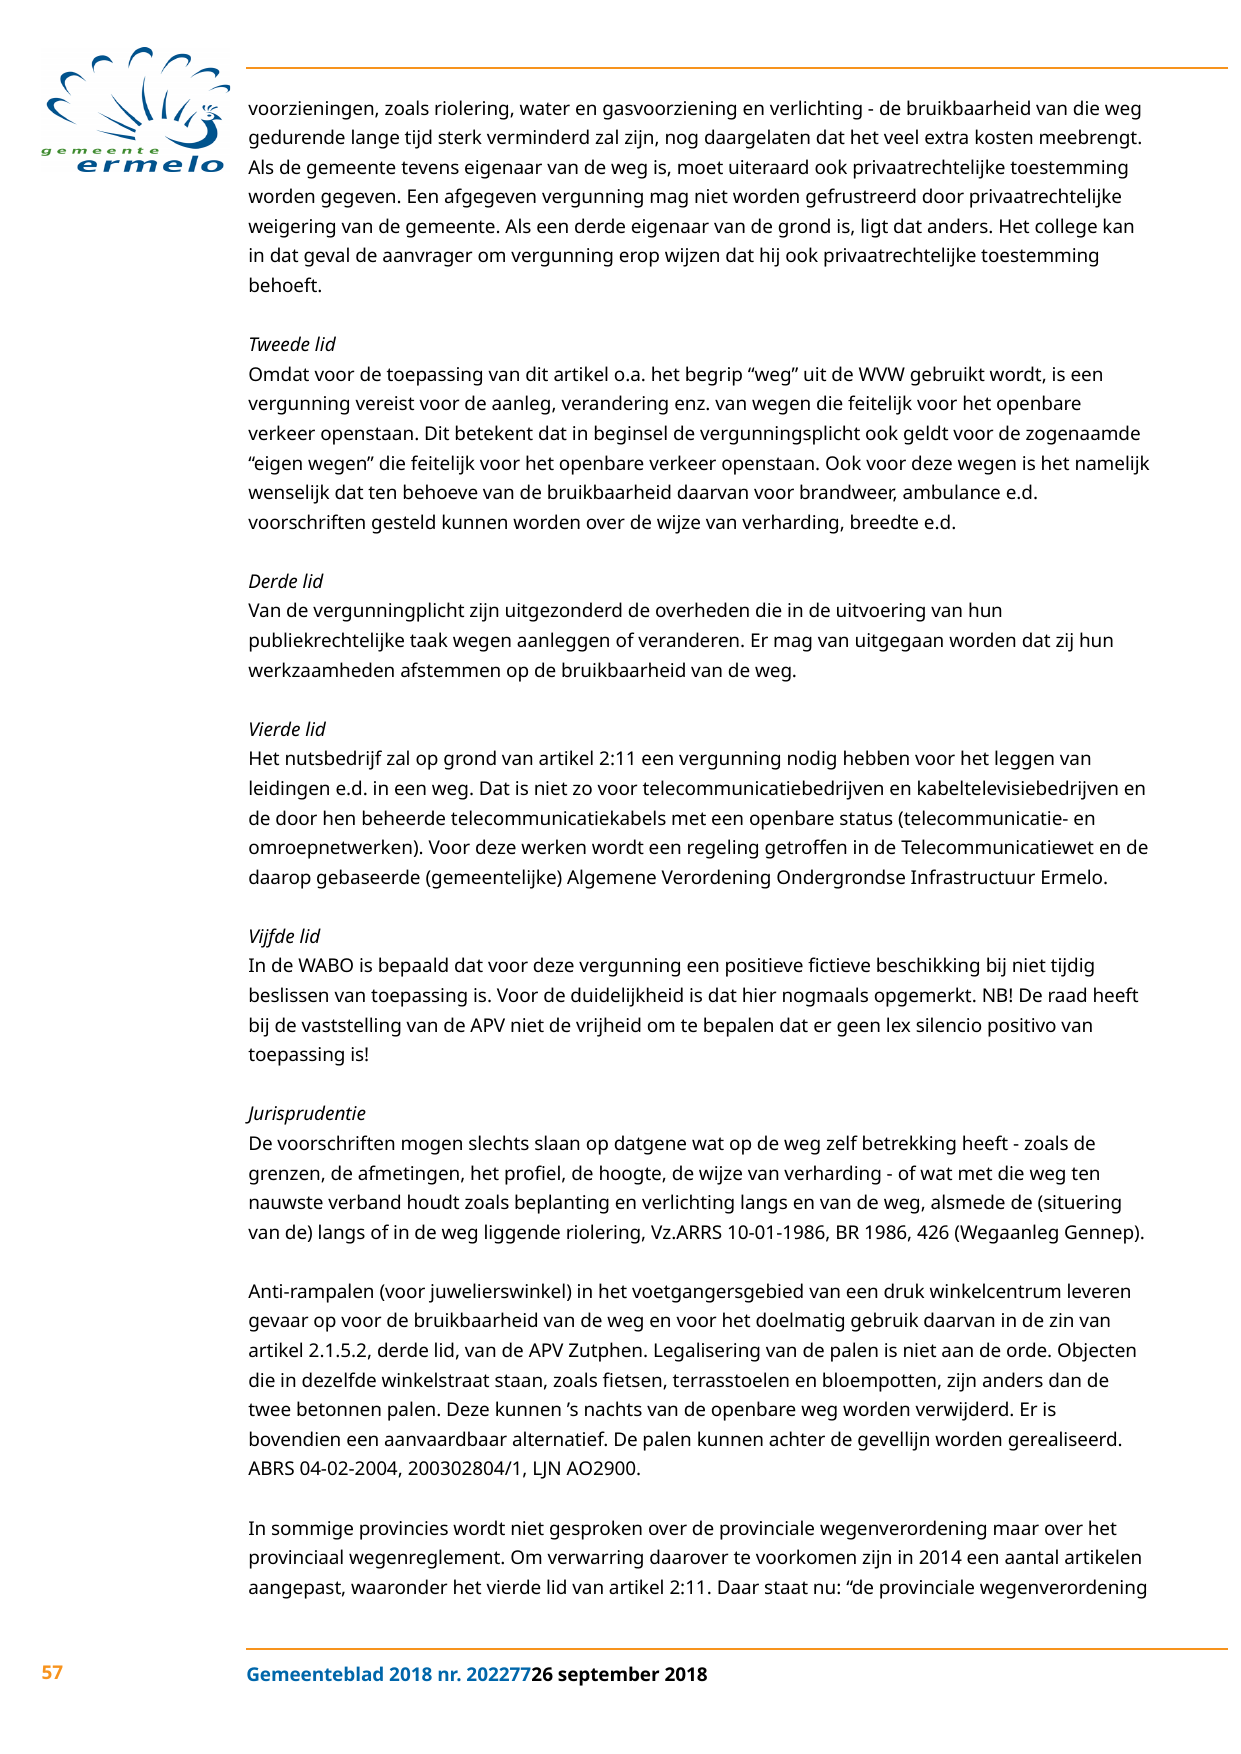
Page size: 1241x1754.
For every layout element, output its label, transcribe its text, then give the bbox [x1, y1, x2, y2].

text In sommige provincies wordt niet gesproken over de provinciale wegenverordening maar over het provinciaal wegenreglement. Om verwarring daarover te voorkomen zijn in 2014 een aantal artikelen aangepast, waaronder het vierde lid van artikel 2:11. Daar staat nu: “de provinciale wegenverordening [248, 1515, 1152, 1600]
text voorzieningen, zoals riolering, water en gasvoorziening en verlichting - de bruikbaarheid van die weg gedurende lange tijd sterk verminderd zal zijn, nog daargelaten dat het veel extra kosten meebrengt. [248, 95, 1152, 150]
text Van de vergunningplicht zijn uitgezonderd de overheden die in de uitvoering van hun publiekrechtelijke taak wegen aanleggen of veranderen. Er mag van uitgegaan worden dat zij hun werkzaamheden afstemmen op de bruikbaarheid van de weg. [248, 598, 1152, 683]
text Omdat voor de toepassing van dit artikel o.a. het begrip “weg” uit de WVW gebruikt wordt, is een vergunning vereist voor de aanleg, verandering enz. van wegen die feitelijk voor het openbare verkeer openstaan. Dit betekent dat in beginsel de vergunningsplicht ook geldt voor de zogenaamde “eigen wegen” die feitelijk voor het openbare verkeer openstaan. Ook voor deze wegen is het namelijk wenselijk dat ten behoeve van de bruikbaarheid daarvan voor brandweer, ambulance e.d. voorschriften gesteld kunnen worden over de wijze van verharding, breedte e.d. [248, 361, 1152, 535]
text In de WABO is bepaald dat voor deze vergunning een positieve fictieve beschikking bij niet tijdig beslissen van toepassing is. Voor de duidelijkheid is dat hier nogmaals opgemerkt. NB! De raad heeft bij de vaststelling van de APV niet de vrijheid om te bepalen dat er geen lex silencio positivo van toepassing is! [248, 953, 1152, 1067]
text Anti-rampalen (voor juwelierswinkel) in het voetgangersgebied van een druk winkelcentrum leveren gevaar op voor de bruikbaarheid van de weg en voor het doelmatig gebruik daarvan in de zin van artikel 2.1.5.2, derde lid, van de APV Zutphen. Legalisering van de palen is niet aan de orde. Objecten die in dezelfde winkelstraat staan, zoals fietsen, terrasstoelen en bloempotten, zijn anders dan de twee betonnen palen. Deze kunnen ’s nachts van de openbare weg worden verwijderd. Er is bovendien een aanvaardbaar alternatief. De palen kunnen achter de gevellijn worden gerealiseerd. ABRS 04-02-2004, 200302804/1, LJN AO2900. [248, 1278, 1152, 1481]
text Vierde lid [248, 716, 1152, 742]
text Het nutsbedrijf zal op grond van artikel 2:11 een vergunning nodig hebben voor het leggen van leidingen e.d. in een weg. Dat is niet zo voor telecommunicatiebedrijven en kabeltelevisiebedrijven en de door hen beheerde telecommunicatiekabels met een openbare status (telecommunicatie- en omroepnetwerken). Voor deze werken wordt een regeling getroffen in de Telecommunicatiewet en de daarop gebaseerde (gemeentelijke) Algemene Verordening Ondergrondse Infrastructuur Ermelo. [248, 746, 1152, 890]
text Vijfde lid [248, 923, 1152, 949]
picture [41, 47, 231, 172]
text Als de gemeente tevens eigenaar van de weg is, moet uiteraard ook privaatrechtelijke toestemming worden gegeven. Een afgegeven vergunning mag niet worden gefrustreerd door privaatrechtelijke weigering van de gemeente. Als een derde eigenaar van de grond is, ligt dat anders. Het college kan in dat geval de aanvrager om vergunning erop wijzen dat hij ook privaatrechtelijke toestemming behoeft. [248, 154, 1152, 298]
text Jurisprudentie [248, 1101, 1152, 1126]
text Tweede lid [248, 331, 1152, 357]
text Derde lid [248, 568, 1152, 594]
text De voorschriften mogen slechts slaan op datgene wat op de weg zelf betrekking heeft - zoals de grenzen, de afmetingen, het profiel, de hoogte, de wijze van verharding - of wat met die weg ten nauwste verband houdt zoals beplanting en verlichting langs en van de weg, alsmede de (situering van de) langs of in de weg liggende riolering, Vz.ARRS 10-01-1986, BR 1986, 426 (Wegaanleg Gennep). [248, 1130, 1152, 1245]
